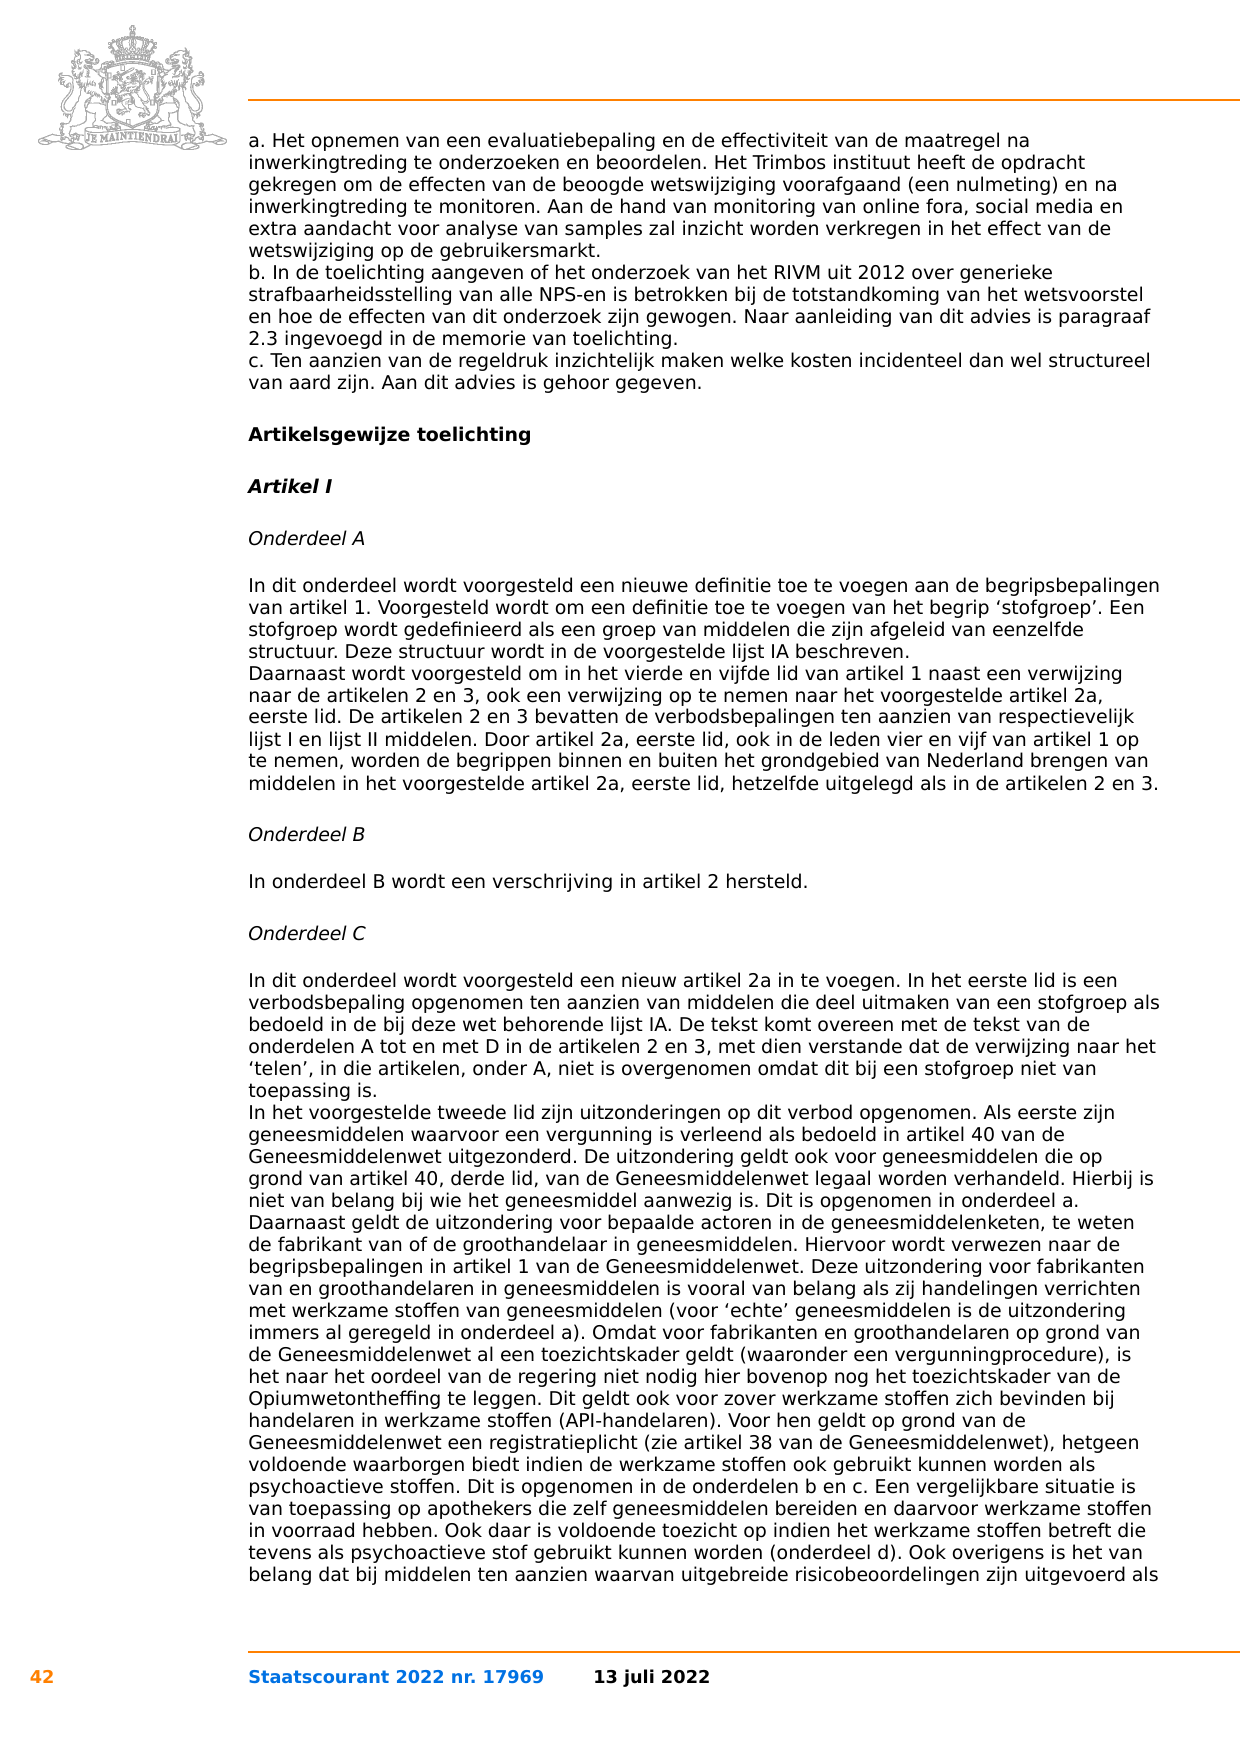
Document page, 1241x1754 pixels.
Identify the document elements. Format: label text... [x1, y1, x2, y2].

text In dit onderdeel wordt voorgesteld een nieuw artikel 2a in te voegen. In het eerste lid is een verbodsbepaling opgenomen ten aanzien van middelen die deel uitmaken van een stofgroep als bedoeld in de bij deze wet behorende lijst IA. De tekst komt overeen met de tekst van de onderdelen A tot en met D in de artikelen 2 en 3, met dien verstande dat de verwijzing naar het ‘telen’, in die artikelen, onder A, niet is overgenomen omdat dit bij een stofgroep niet van toepassing is. [248, 970, 1163, 1102]
text In dit onderdeel wordt voorgesteld een nieuwe definitie toe te voegen aan de begripsbepalingen van artikel 1. Voorgesteld wordt om een definitie toe te voegen van het begrip ‘stofgroep’. Een stofgroep wordt gedefinieerd als een groep van middelen die zijn afgeleid van eenzelfde structuur. Deze structuur wordt in de voorgestelde lijst IA beschreven. [248, 574, 1163, 662]
text b. In de toelichting aangeven of het onderzoek van het RIVM uit 2012 over generieke strafbaarheidsstelling van alle NPS-en is betrokken bij de totstandkoming van het wetsvoorstel en hoe de effecten van dit onderzoek zijn gewogen. Naar aanleiding van dit advies is paragraaf 2.3 ingevoegd in de memorie van toelichting. [248, 262, 1163, 350]
subtitle Onderdeel B [248, 824, 1163, 846]
text c. Ten aanzien van de regeldruk inzichtelijk maken welke kosten incidenteel dan wel structureel van aard zijn. Aan dit advies is gehoor gegeven. [248, 350, 1163, 394]
subtitle Artikelsgewijze toelichting [248, 424, 1163, 446]
subtitle Artikel I [248, 476, 1163, 498]
subtitle Onderdeel A [248, 528, 1163, 549]
text In het voorgestelde tweede lid zijn uitzonderingen op dit verbod opgenomen. Als eerste zijn geneesmiddelen waarvoor een vergunning is verleend als bedoeld in artikel 40 van de Geneesmiddelenwet uitgezonderd. De uitzondering geldt ook voor geneesmiddelen die op grond van artikel 40, derde lid, van de Geneesmiddelenwet legaal worden verhandeld. Hierbij is niet van belang bij wie het geneesmiddel aanwezig is. Dit is opgenomen in onderdeel a. Daarnaast geldt de uitzondering voor bepaalde actoren in de geneesmiddelenketen, te weten de fabrikant van of de groothandelaar in geneesmiddelen. Hiervoor wordt verwezen naar de begripsbepalingen in artikel 1 van de Geneesmiddelenwet. Deze uitzondering voor fabrikanten van en groothandelaren in geneesmiddelen is vooral van belang als zij handelingen verrichten met werkzame stoffen van geneesmiddelen (voor ‘echte’ geneesmiddelen is de uitzondering immers al geregeld in onderdeel a). Omdat voor fabrikanten en groothandelaren op grond van de Geneesmiddelenwet al een toezichtskader geldt (waaronder een vergunningprocedure), is het naar het oordeel van de regering niet nodig hier bovenop nog het toezichtskader van de Opiumwetontheffing te leggen. Dit geldt ook voor zover werkzame stoffen zich bevinden bij handelaren in werkzame stoffen (API-handelaren). Voor hen geldt op grond van de Geneesmiddelenwet een registratieplicht (zie artikel 38 van de Geneesmiddelenwet), hetgeen voldoende waarborgen biedt indien de werkzame stoffen ook gebruikt kunnen worden als psychoactieve stoffen. Dit is opgenomen in de onderdelen b en c. Een vergelijkbare situatie is van toepassing op apothekers die zelf geneesmiddelen bereiden en daarvoor werkzame stoffen in voorraad hebben. Ook daar is voldoende toezicht op indien het werkzame stoffen betreft die tevens als psychoactieve stof gebruikt kunnen worden (onderdeel d). Ook overigens is het van belang dat bij middelen ten aanzien waarvan uitgebreide risicobeoordelingen zijn uitgevoerd als [248, 1102, 1163, 1586]
picture [38, 25, 227, 150]
text Daarnaast wordt voorgesteld om in het vierde en vijfde lid van artikel 1 naast een verwijzing naar de artikelen 2 en 3, ook een verwijzing op te nemen naar het voorgestelde artikel 2a, eerste lid. De artikelen 2 en 3 bevatten de verbodsbepalingen ten aanzien van respectievelijk lijst I en lijst II middelen. Door artikel 2a, eerste lid, ook in de leden vier en vijf van artikel 1 op te nemen, worden de begrippen binnen en buiten het grondgebied van Nederland brengen van middelen in het voorgestelde artikel 2a, eerste lid, hetzelfde uitgelegd als in de artikelen 2 en 3. [248, 662, 1163, 794]
text a. Het opnemen van een evaluatiebepaling en de effectiviteit van de maatregel na inwerkingtreding te onderzoeken en beoordelen. Het Trimbos instituut heeft de opdracht gekregen om de effecten van de beoogde wetswijziging voorafgaand (een nulmeting) en na inwerkingtreding te monitoren. Aan de hand van monitoring van online fora, social media en extra aandacht voor analyse van samples zal inzicht worden verkregen in het effect van de wetswijziging op de gebruikersmarkt. [248, 130, 1163, 262]
text In onderdeel B wordt een verschrijving in artikel 2 hersteld. [248, 871, 1163, 893]
subtitle Onderdeel C [248, 923, 1163, 945]
